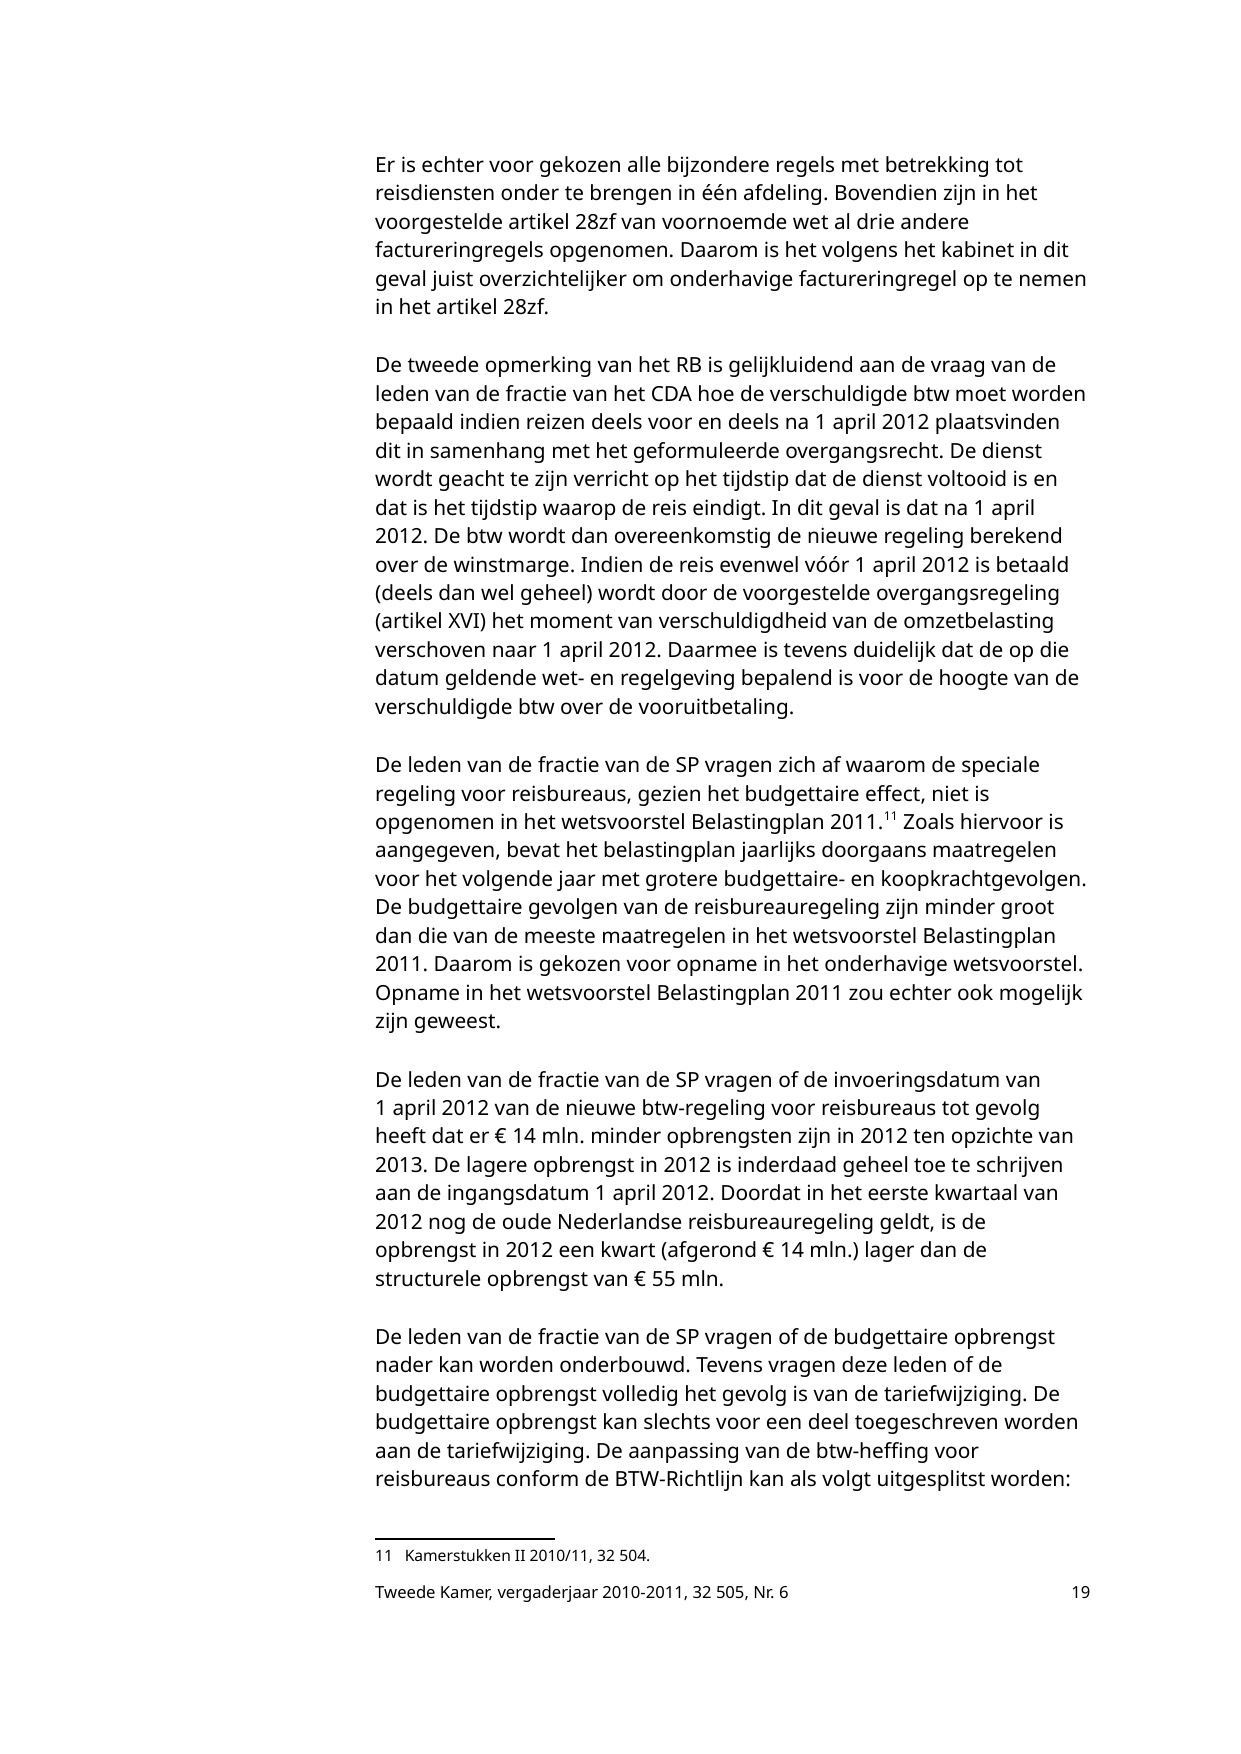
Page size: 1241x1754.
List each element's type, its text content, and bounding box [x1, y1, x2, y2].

text De leden van de fractie van de SP vragen of de budgettaire opbrengst nader kan worden onderbouwd. Tevens vragen deze leden of de budgettaire opbrengst volledig het gevolg is van de tariefwijziging. De budgettaire opbrengst kan slechts voor een deel toegeschreven worden aan de tariefwijziging. De aanpassing van de btw-heffing voor reisbureaus conform de BTW-Richtlijn kan als volgt uitgesplitst worden: [375, 1322, 1090, 1493]
text Er is echter voor gekozen alle bijzondere regels met betrekking tot reisdiensten onder te brengen in één afdeling. Bovendien zijn in het voorgestelde artikel 28zf van voornoemde wet al drie andere factureringregels opgenomen. Daarom is het volgens het kabinet in dit geval juist overzichtelijker om onderhavige factureringregel op te nemen in het artikel 28zf. [375, 150, 1090, 321]
text De leden van de fractie van de SP vragen zich af waarom de speciale regeling voor reisbureaus, gezien het budgettaire effect, niet is opgenomen in het wetsvoorstel Belastingplan 2011. Zoals hiervoor is aangegeven, bevat het belastingplan jaarlijks doorgaans maatregelen voor het volgende jaar met grotere budgettaire- en koopkrachtgevolgen. De budgettaire gevolgen van de reisbureauregeling zijn minder groot dan die van de meeste maatregelen in het wetsvoorstel Belastingplan 2011. Daarom is gekozen voor opname in het onderhavige wetsvoorstel. Opname in het wetsvoorstel Belastingplan 2011 zou echter ook mogelijk zijn geweest. [375, 750, 1090, 1035]
text De tweede opmerking van het RB is gelijkluidend aan de vraag van de leden van de fractie van het CDA hoe de verschuldigde btw moet worden bepaald indien reizen deels voor en deels na 1 april 2012 plaatsvinden dit in samenhang met het geformuleerde overgangsrecht. De dienst wordt geacht te zijn verricht op het tijdstip dat de dienst voltooid is en dat is het tijdstip waarop de reis eindigt. In dit geval is dat na 1 april 2012. De btw wordt dan overeenkomstig de nieuwe regeling berekend over de winstmarge. Indien de reis evenwel vóór 1 april 2012 is betaald (deels dan wel geheel) wordt door de voorgestelde overgangsregeling (artikel XVI) het moment van verschuldigdheid van de omzetbelasting verschoven naar 1 april 2012. Daarmee is tevens duidelijk dat de op die datum geldende wet- en regelgeving bepalend is voor de hoogte van de verschuldigde btw over de vooruitbetaling. [375, 351, 1090, 720]
text Kamerstukken II 2010/11, 32 504. [375, 1538, 1090, 1566]
text De leden van de fractie van de SP vragen of de invoeringsdatum van 1 april 2012 van de nieuwe btw-regeling voor reisbureaus tot gevolg heeft dat er € 14 mln. minder opbrengsten zijn in 2012 ten opzichte van 2013. De lagere opbrengst in 2012 is inderdaad geheel toe te schrijven aan de ingangsdatum 1 april 2012. Doordat in het eerste kwartaal van 2012 nog de oude Nederlandse reisbureauregeling geldt, is de opbrengst in 2012 een kwart (afgerond € 14 mln.) lager dan de structurele opbrengst van € 55 mln. [375, 1065, 1090, 1292]
